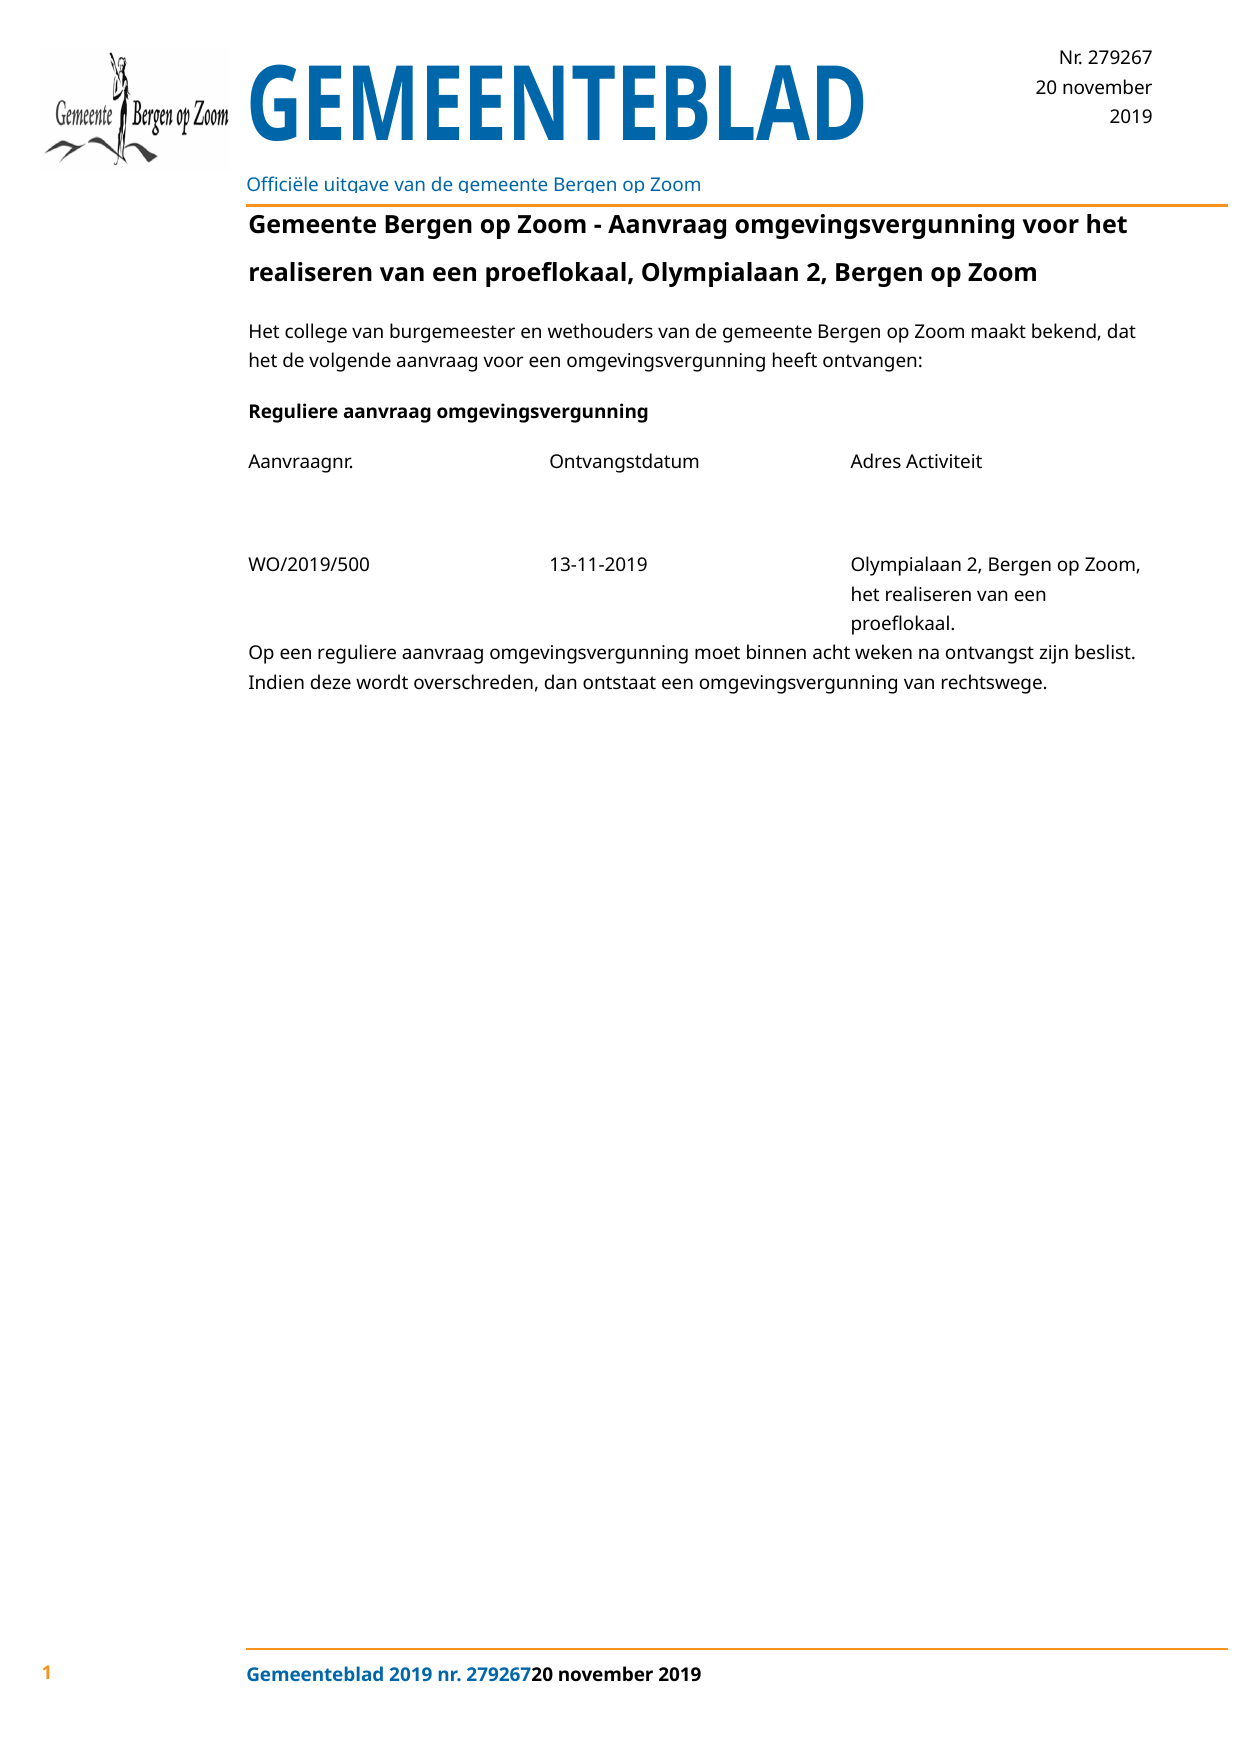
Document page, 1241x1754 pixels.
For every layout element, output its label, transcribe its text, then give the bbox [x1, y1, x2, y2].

table_cell [549, 526, 850, 551]
table_cell [248, 474, 549, 500]
table_cell [549, 474, 850, 500]
table_header Ontvangstdatum [549, 449, 850, 474]
table_cell [549, 500, 850, 526]
table_cell [248, 500, 549, 526]
table_cell [850, 474, 1152, 500]
table_cell Olympialaan 2, Bergen op Zoom, het realiseren van een proeflokaal. [850, 551, 1152, 636]
table_cell [850, 500, 1152, 526]
text Op een reguliere aanvraag omgevingsvergunning moet binnen acht weken na ontvangst zijn beslist. Indien deze wordt overschreden, dan ontstaat een omgevingsvergunning van rechtswege. [248, 639, 1152, 695]
table_cell [248, 526, 549, 551]
text Gemeente Bergen op Zoom - Aanvraag omgevingsvergunning voor het realiseren van een proeflokaal, Olympialaan 2, Bergen op Zoom [248, 207, 1152, 288]
table_header Adres Activiteit [850, 449, 1152, 474]
picture [41, 47, 231, 172]
table_cell 13-11-2019 [549, 551, 850, 636]
text Het college van burgemeester en wethouders van de gemeente Bergen op Zoom maakt bekend, dat het de volgende aanvraag voor een omgevingsvergunning heeft ontvangen: [248, 318, 1152, 373]
text Reguliere aanvraag omgevingsvergunning [248, 398, 1152, 424]
table_cell [850, 526, 1152, 551]
table_cell WO/2019/500 [248, 551, 549, 636]
table_header Aanvraagnr. [248, 449, 549, 474]
